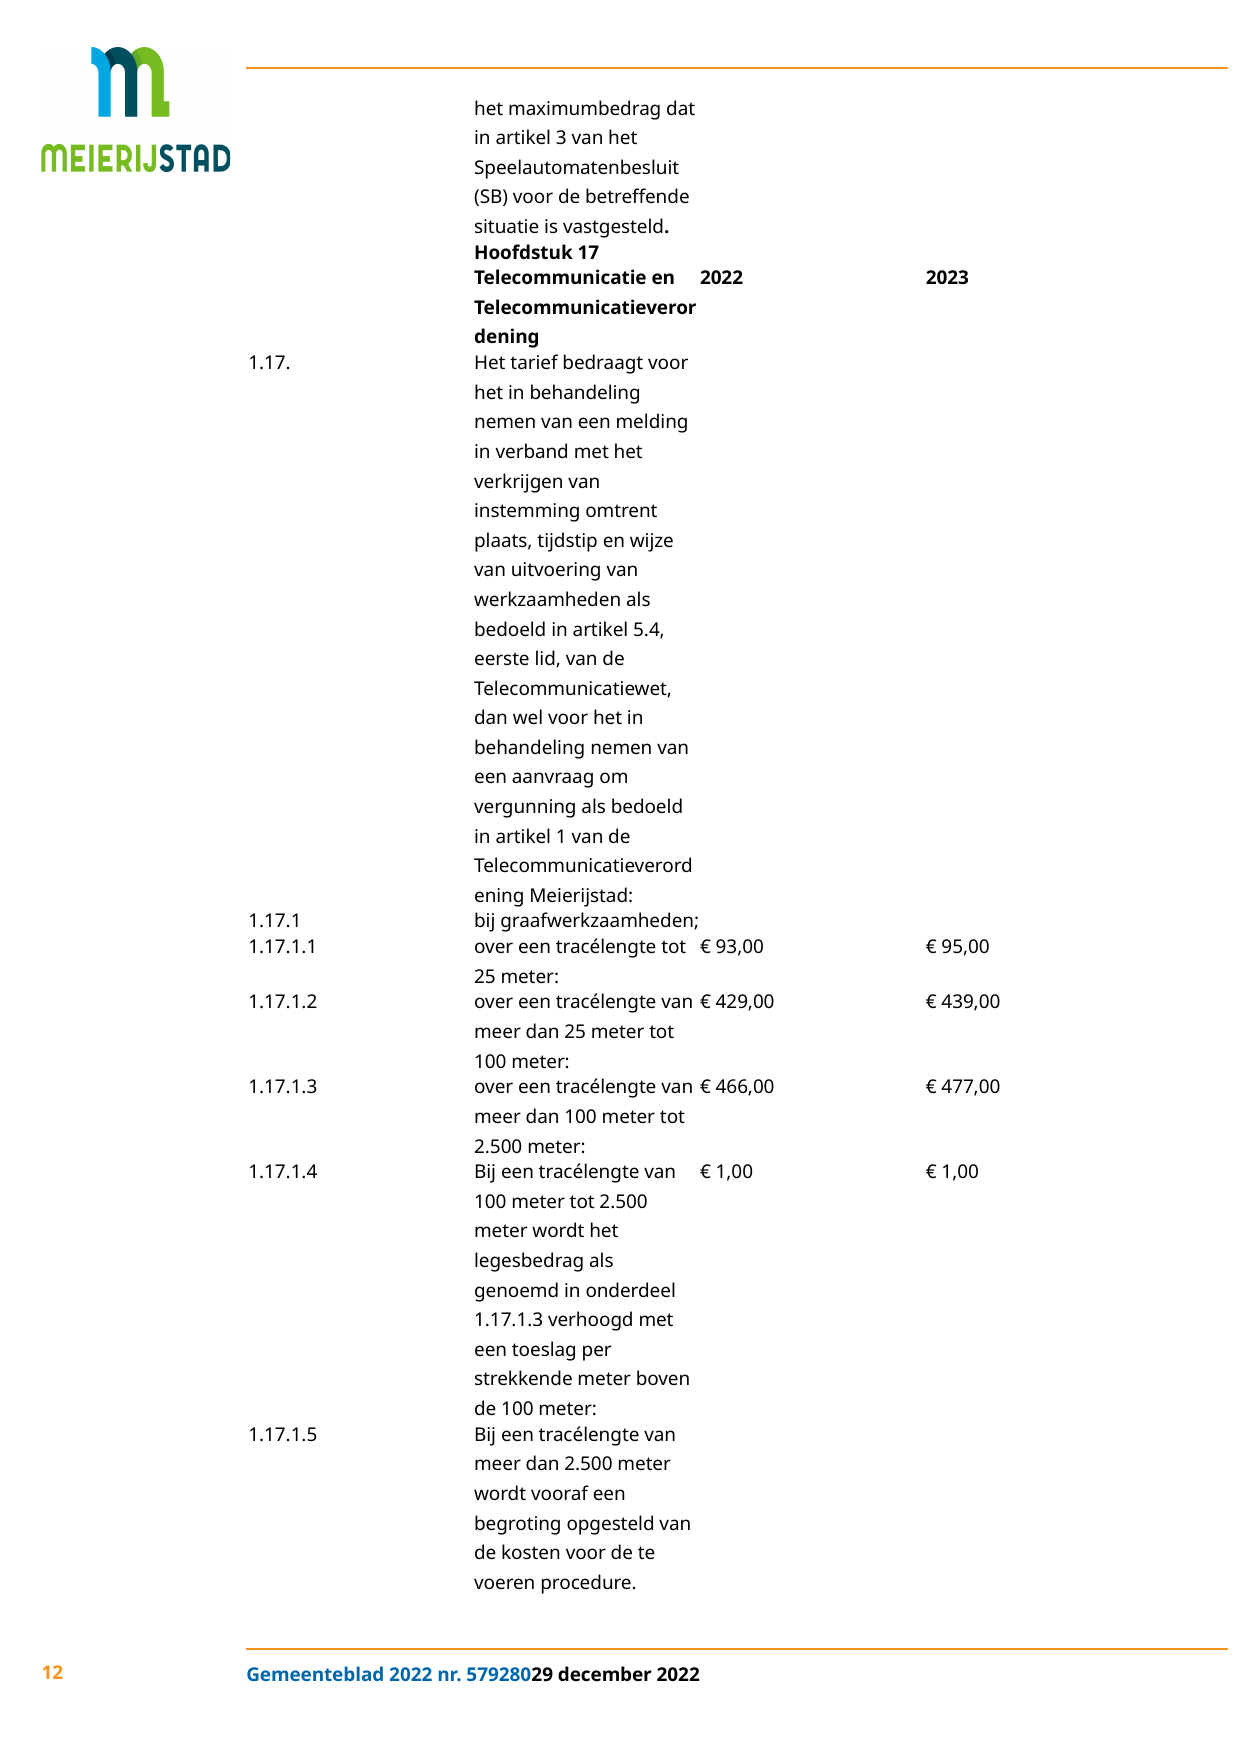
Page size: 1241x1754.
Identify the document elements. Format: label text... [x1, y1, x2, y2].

table_cell [248, 239, 474, 264]
table_cell 1.17.1 [248, 908, 474, 933]
table_cell [700, 239, 926, 264]
table_cell 1.17. [248, 350, 474, 908]
table_cell € 93,00 [700, 934, 926, 989]
picture [41, 47, 231, 172]
table_cell [248, 265, 474, 349]
table_cell Het tarief bedraagt voor het in behandeling nemen van een melding in verband met het verkrijgen van instemming omtrent plaats, tijdstip en wijze van uitvoering van werkzaamheden als bedoeld in artikel 5.4, eerste lid, van de Telecommunicatiewet, dan wel voor het in behandeling nemen van een aanvraag om vergunning als bedoeld in artikel 1 van de Telecommunicatieverordening Meierijstad: [474, 350, 700, 908]
table_cell € 1,00 [700, 1159, 926, 1421]
table_cell 1.17.1.2 [248, 989, 474, 1074]
table_cell € 429,00 [700, 989, 926, 1074]
table_cell [926, 239, 1152, 264]
table_cell 1.17.1.4 [248, 1159, 474, 1421]
table_cell bij graafwerkzaamheden; [474, 908, 700, 933]
table_cell Bij een tracélengte van 100 meter tot 2.500 meter wordt het legesbedrag als genoemd in onderdeel 1.17.1.3 verhoogd met een toeslag per strekkende meter boven de 100 meter: [474, 1159, 700, 1421]
table_cell 1.17.1.5 [248, 1421, 474, 1594]
table_cell [700, 908, 926, 933]
table_cell € 439,00 [926, 989, 1152, 1074]
table_cell Telecommunicatie en Telecommunicatieverordening [474, 265, 700, 349]
table_cell 2023 [926, 265, 1152, 349]
table_cell € 1,00 [926, 1159, 1152, 1421]
table_cell [926, 95, 1152, 239]
table_cell [926, 908, 1152, 933]
table_cell € 95,00 [926, 934, 1152, 989]
table_cell over een tracélengte tot 25 meter: [474, 934, 700, 989]
table_cell 2022 [700, 265, 926, 349]
table_cell 1.17.1.3 [248, 1074, 474, 1158]
table_cell het maximumbedrag dat in artikel 3 van het Speelautomatenbesluit (SB) voor de betreffende situatie is vastgesteld. [474, 95, 700, 239]
table_cell [926, 1421, 1152, 1594]
table_cell [700, 350, 926, 908]
table_cell over een tracélengte van meer dan 25 meter tot 100 meter: [474, 989, 700, 1074]
table_cell [248, 95, 474, 239]
table_cell € 477,00 [926, 1074, 1152, 1158]
table_cell 1.17.1.1 [248, 934, 474, 989]
table_cell [926, 350, 1152, 908]
table_cell Bij een tracélengte van meer dan 2.500 meter wordt vooraf een begroting opgesteld van de kosten voor de te voeren procedure. [474, 1421, 700, 1594]
table_cell over een tracélengte van meer dan 100 meter tot 2.500 meter: [474, 1074, 700, 1158]
table_cell Hoofdstuk 17 [474, 239, 700, 264]
table_cell [700, 1421, 926, 1594]
table_cell € 466,00 [700, 1074, 926, 1158]
table_cell [700, 95, 926, 239]
